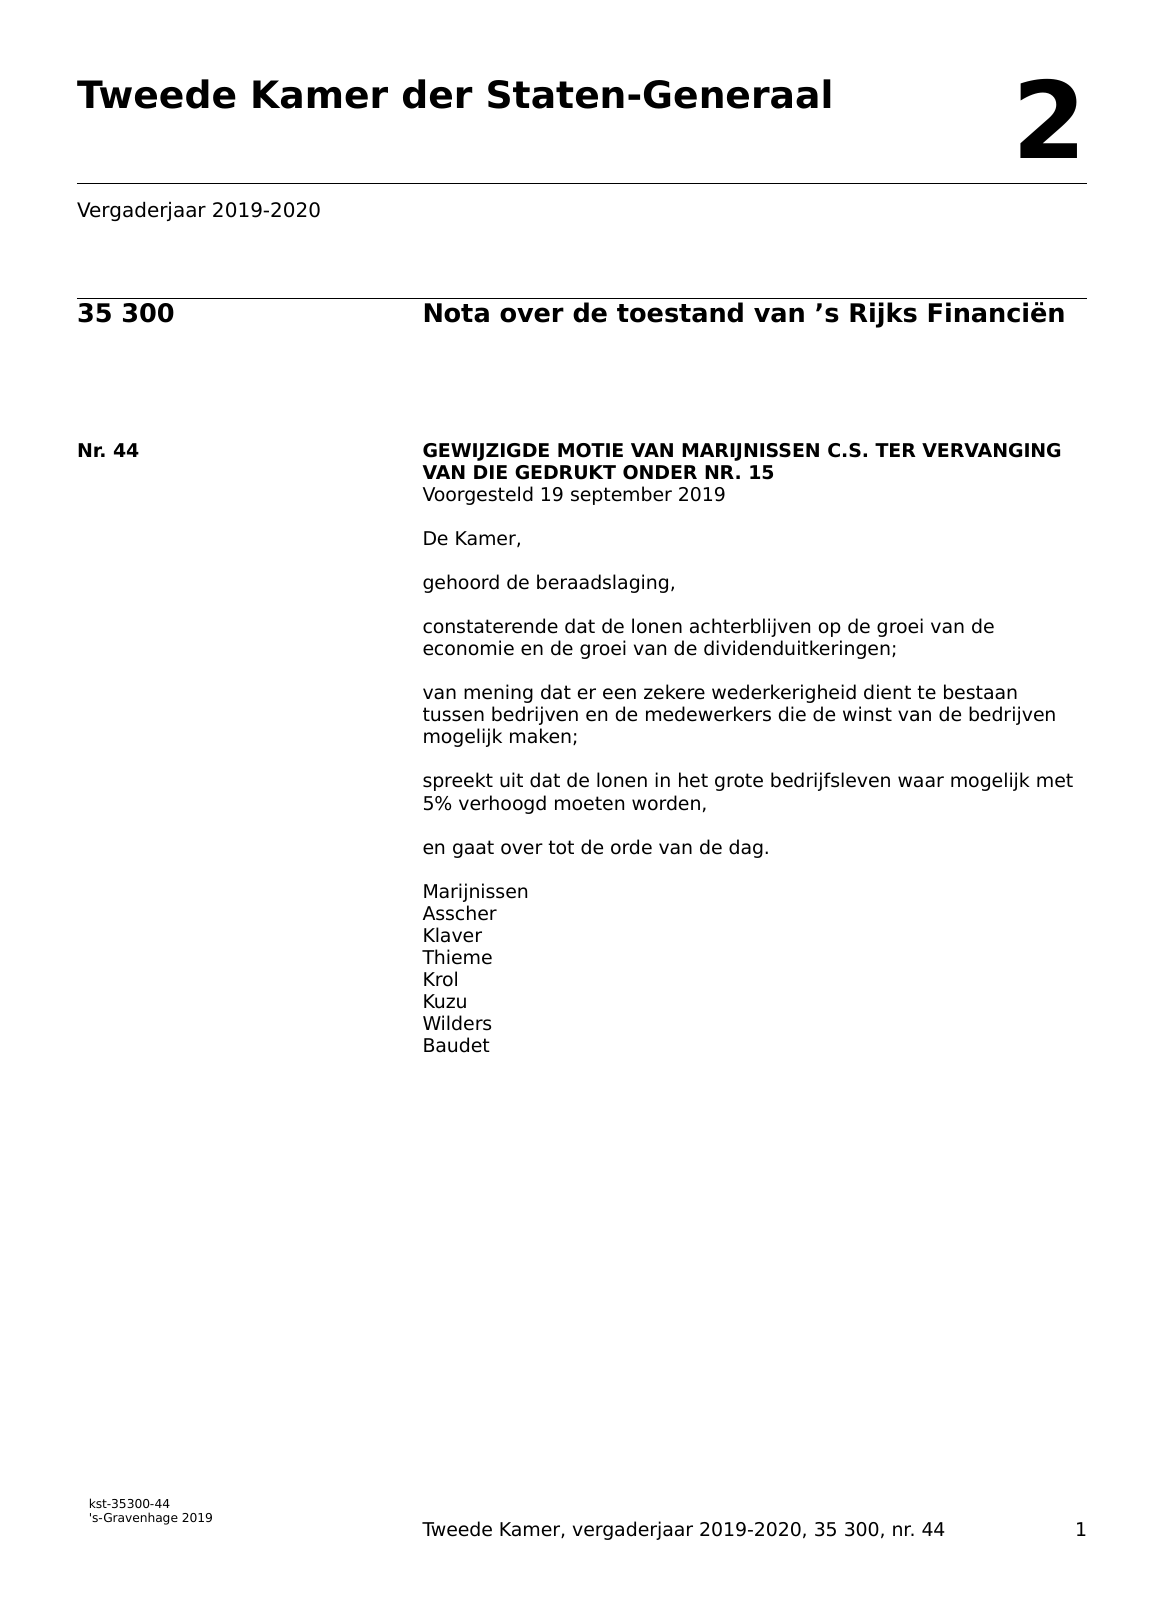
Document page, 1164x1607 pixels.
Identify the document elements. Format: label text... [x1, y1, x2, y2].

table_header 2 [886, 59, 1087, 183]
text Krol [422, 969, 1087, 991]
text Klaver [422, 925, 1087, 947]
text Voorgesteld 19 september 2019 [422, 484, 1087, 506]
text Thieme [422, 947, 1087, 969]
subtitle 35 300 Nota over de toestand van ’s Rijks Financiën [77, 299, 1087, 329]
text Kuzu [422, 991, 1087, 1013]
text 's-Gravenhage 2019 [88, 1511, 323, 1525]
text van mening dat er een zekere wederkerigheid dient te bestaan tussen bedrijven en de medewerkers die de winst van de bedrijven mogelijk maken; [422, 682, 1087, 748]
text Asscher [422, 903, 1087, 925]
text gehoord de beraadslaging, [422, 572, 1087, 594]
table_header Tweede Kamer der Staten-Generaal [77, 59, 886, 183]
text Baudet [422, 1034, 1087, 1057]
text kst-35300-44 [88, 1497, 323, 1511]
text Wilders [422, 1013, 1087, 1034]
text Marijnissen [422, 881, 1087, 903]
text spreekt uit dat de lonen in het grote bedrijfsleven waar mogelijk met 5% verhoogd moeten worden, [422, 770, 1087, 814]
table_cell Vergaderjaar 2019-2020 [77, 184, 1087, 298]
text constaterende dat de lonen achterblijven op de groei van de economie en de groei van de dividenduitkeringen; [422, 616, 1087, 660]
subtitle Nr. 44 GEWIJZIGDE MOTIE VAN MARIJNISSEN C.S. TER VERVANGING VAN DIE GEDRUKT ONDER NR. 15 [77, 440, 1087, 484]
text en gaat over tot de orde van de dag. [422, 837, 1087, 858]
text De Kamer, [422, 528, 1087, 550]
